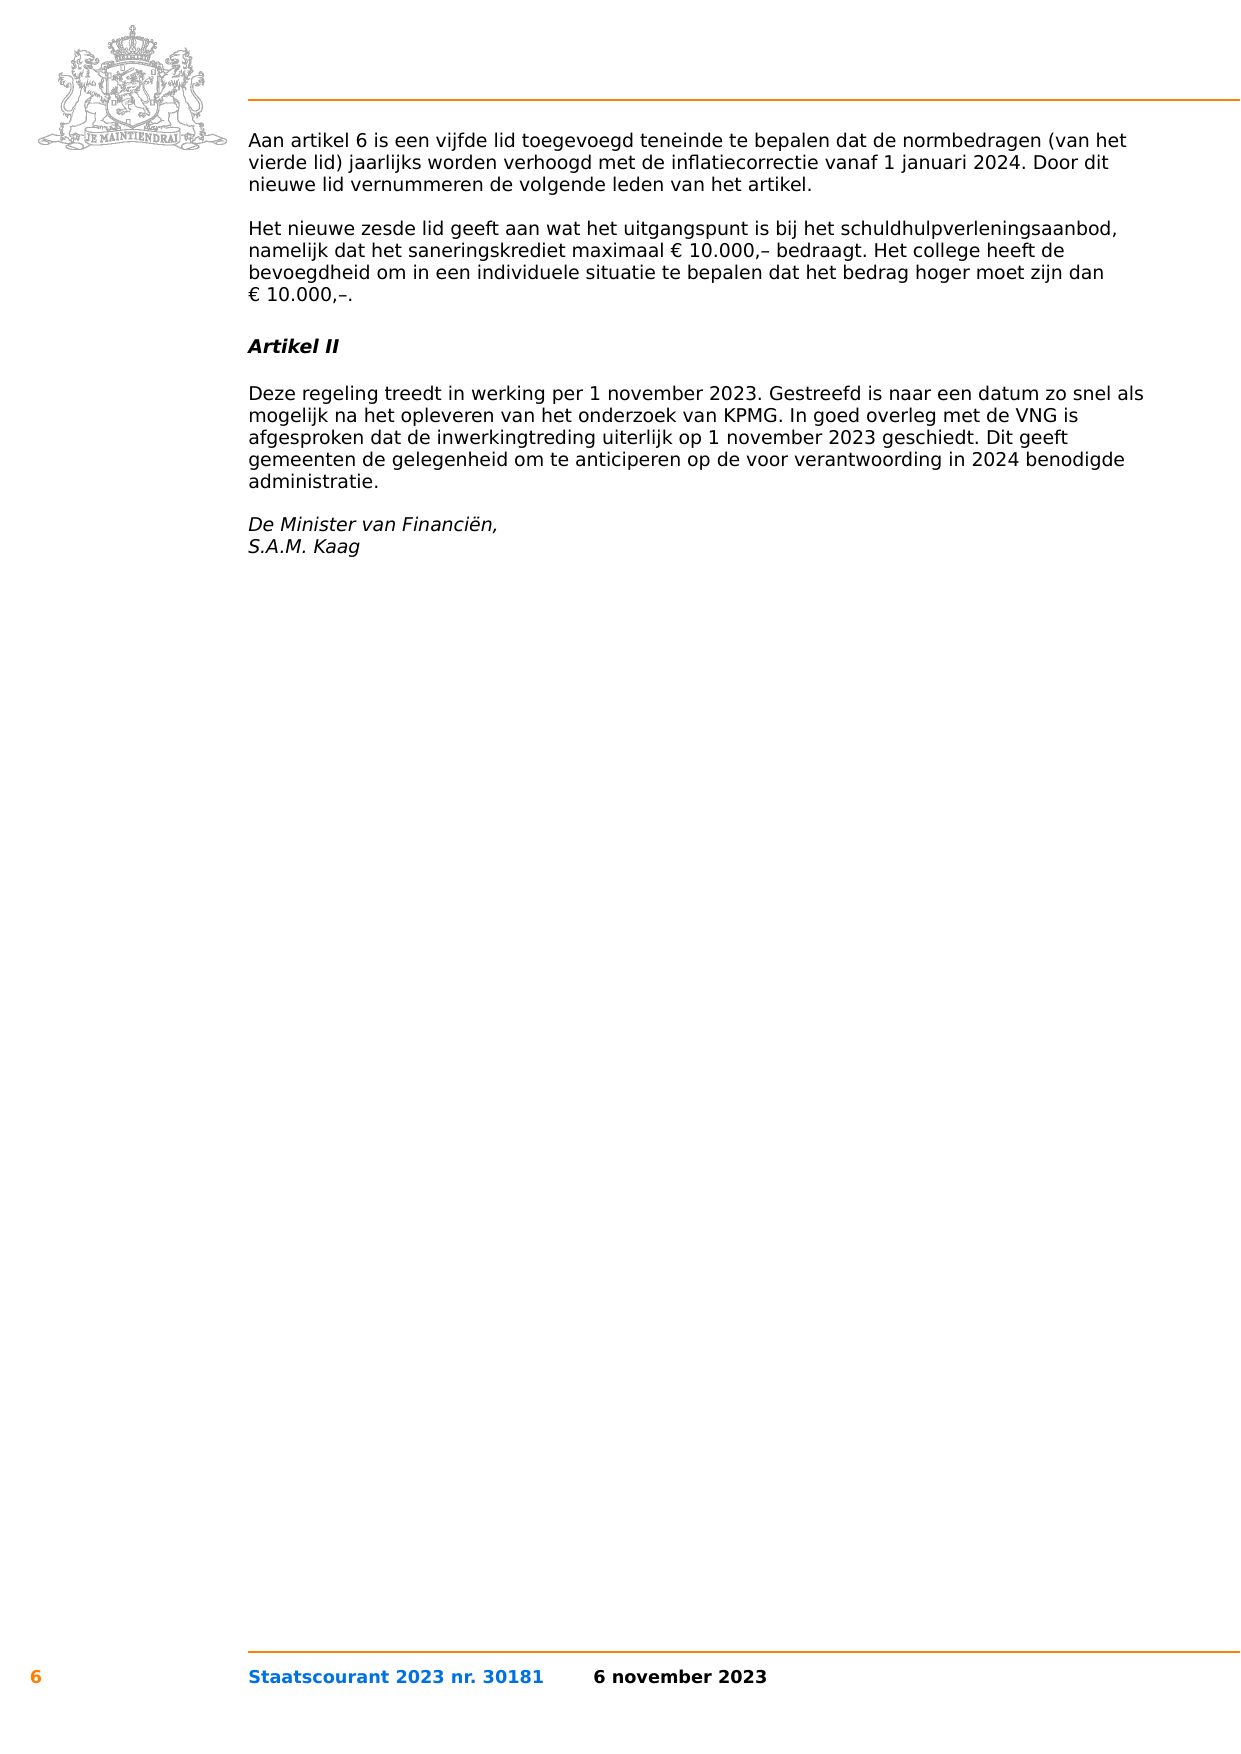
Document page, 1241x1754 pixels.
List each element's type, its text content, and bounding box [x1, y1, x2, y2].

text Het nieuwe zesde lid geeft aan wat het uitgangspunt is bij het schuldhulpverleningsaanbod, namelijk dat het saneringskrediet maximaal € 10.000,– bedraagt. Het college heeft de bevoegdheid om in een individuele situatie te bepalen dat het bedrag hoger moet zijn dan € 10.000,–. [248, 218, 1163, 306]
picture [38, 25, 227, 150]
text Aan artikel 6 is een vijfde lid toegevoegd teneinde te bepalen dat de normbedragen (van het vierde lid) jaarlijks worden verhoogd met de inflatiecorrectie vanaf 1 januari 2024. Door dit nieuwe lid vernummeren de volgende leden van het artikel. [248, 130, 1163, 196]
text Deze regeling treedt in werking per 1 november 2023. Gestreefd is naar een datum zo snel als mogelijk na het opleveren van het onderzoek van KPMG. In goed overleg met de VNG is afgesproken dat de inwerkingtreding uiterlijk op 1 november 2023 geschiedt. Dit geeft gemeenten de gelegenheid om te anticiperen op de voor verantwoording in 2024 benodigde administratie. [248, 383, 1163, 492]
text De Minister van Financiën, S.A.M. Kaag [248, 514, 1163, 558]
subtitle Artikel II [248, 336, 1163, 358]
